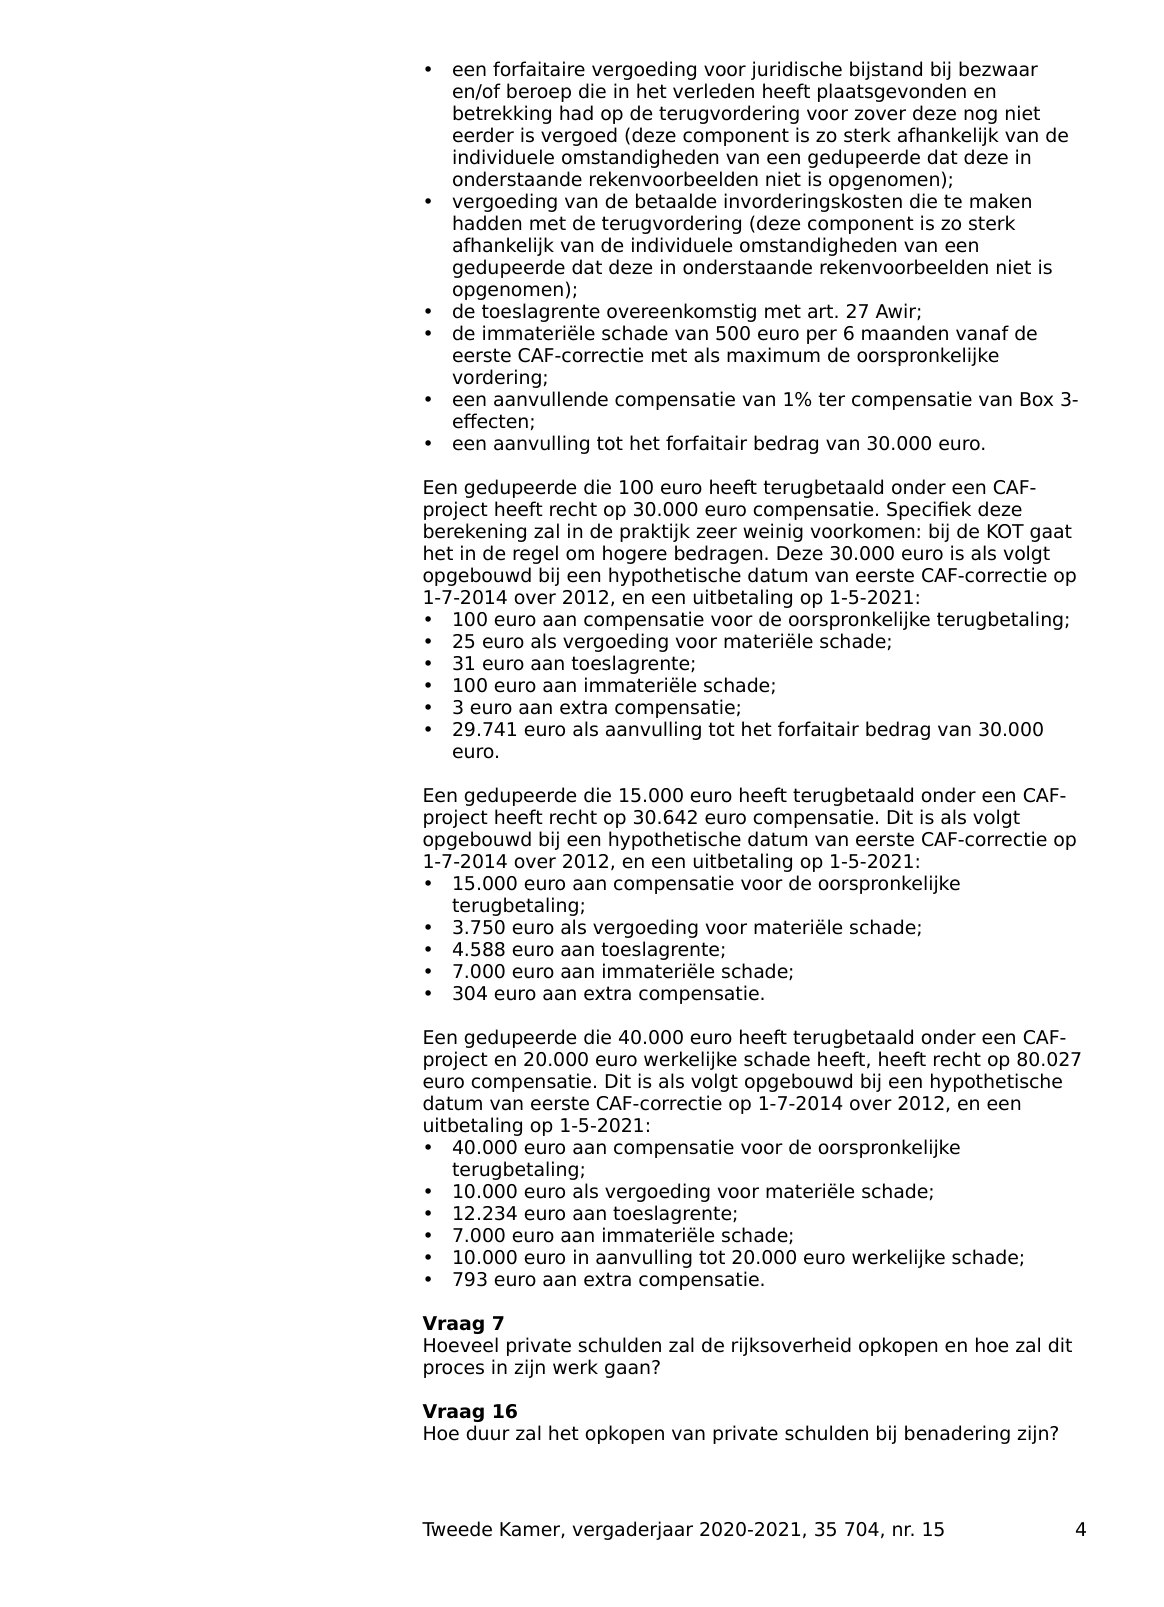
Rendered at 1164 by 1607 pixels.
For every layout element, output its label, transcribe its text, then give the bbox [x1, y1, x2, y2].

text • een aanvullende compensatie van 1% ter compensatie van Box 3-effecten; [422, 389, 1087, 433]
text • 3.750 euro als vergoeding voor materiële schade; [422, 917, 1087, 939]
text • de immateriële schade van 500 euro per 6 maanden vanaf de eerste CAF-correctie met als maximum de oorspronkelijke vordering; [422, 323, 1087, 389]
text • 3 euro aan extra compensatie; [422, 697, 1087, 719]
text Een gedupeerde die 40.000 euro heeft terugbetaald onder een CAF-project en 20.000 euro werkelijke schade heeft, heeft recht op 80.027 euro compensatie. Dit is als volgt opgebouwd bij een hypothetische datum van eerste CAF-correctie op 1-7-2014 over 2012, en een uitbetaling op 1-5-2021: [422, 1027, 1087, 1137]
text • 304 euro aan extra compensatie. [422, 983, 1087, 1004]
text • 10.000 euro als vergoeding voor materiële schade; [422, 1181, 1087, 1203]
text • vergoeding van de betaalde invorderingskosten die te maken hadden met de terugvordering (deze component is zo sterk afhankelijk van de individuele omstandigheden van een gedupeerde dat deze in onderstaande rekenvoorbeelden niet is opgenomen); [422, 191, 1087, 301]
text • 31 euro aan toeslagrente; [422, 653, 1087, 675]
text • 25 euro als vergoeding voor materiële schade; [422, 631, 1087, 653]
text • de toeslagrente overeenkomstig met art. 27 Awir; [422, 301, 1087, 323]
text • 10.000 euro in aanvulling tot 20.000 euro werkelijke schade; [422, 1247, 1087, 1268]
text • 40.000 euro aan compensatie voor de oorspronkelijke terugbetaling; [422, 1137, 1087, 1181]
text • 15.000 euro aan compensatie voor de oorspronkelijke terugbetaling; [422, 873, 1087, 917]
text Hoeveel private schulden zal de rijksoverheid opkopen en hoe zal dit proces in zijn werk gaan? [422, 1335, 1087, 1379]
text • 7.000 euro aan immateriële schade; [422, 1224, 1087, 1247]
text • 100 euro aan compensatie voor de oorspronkelijke terugbetaling; [422, 609, 1087, 631]
text Hoe duur zal het opkopen van private schulden bij benadering zijn? [422, 1423, 1087, 1445]
text • 793 euro aan extra compensatie. [422, 1268, 1087, 1291]
text Vraag 16 [422, 1401, 1087, 1423]
text • 100 euro aan immateriële schade; [422, 675, 1087, 697]
text • 12.234 euro aan toeslagrente; [422, 1203, 1087, 1224]
text • 4.588 euro aan toeslagrente; [422, 939, 1087, 961]
text Vraag 7 [422, 1313, 1087, 1335]
text • 7.000 euro aan immateriële schade; [422, 961, 1087, 983]
text Een gedupeerde die 15.000 euro heeft terugbetaald onder een CAF-project heeft recht op 30.642 euro compensatie. Dit is als volgt opgebouwd bij een hypothetische datum van eerste CAF-correctie op 1-7-2014 over 2012, en een uitbetaling op 1-5-2021: [422, 785, 1087, 873]
text • 29.741 euro als aanvulling tot het forfaitair bedrag van 30.000 euro. [422, 719, 1087, 763]
text Een gedupeerde die 100 euro heeft terugbetaald onder een CAF-project heeft recht op 30.000 euro compensatie. Specifiek deze berekening zal in de praktijk zeer weinig voorkomen: bij de KOT gaat het in de regel om hogere bedragen. Deze 30.000 euro is als volgt opgebouwd bij een hypothetische datum van eerste CAF-correctie op 1-7-2014 over 2012, en een uitbetaling op 1-5-2021: [422, 477, 1087, 609]
text • een aanvulling tot het forfaitair bedrag van 30.000 euro. [422, 433, 1087, 455]
text • een forfaitaire vergoeding voor juridische bijstand bij bezwaar en/of beroep die in het verleden heeft plaatsgevonden en betrekking had op de terugvordering voor zover deze nog niet eerder is vergoed (deze component is zo sterk afhankelijk van de individuele omstandigheden van een gedupeerde dat deze in onderstaande rekenvoorbeelden niet is opgenomen); [422, 59, 1087, 191]
